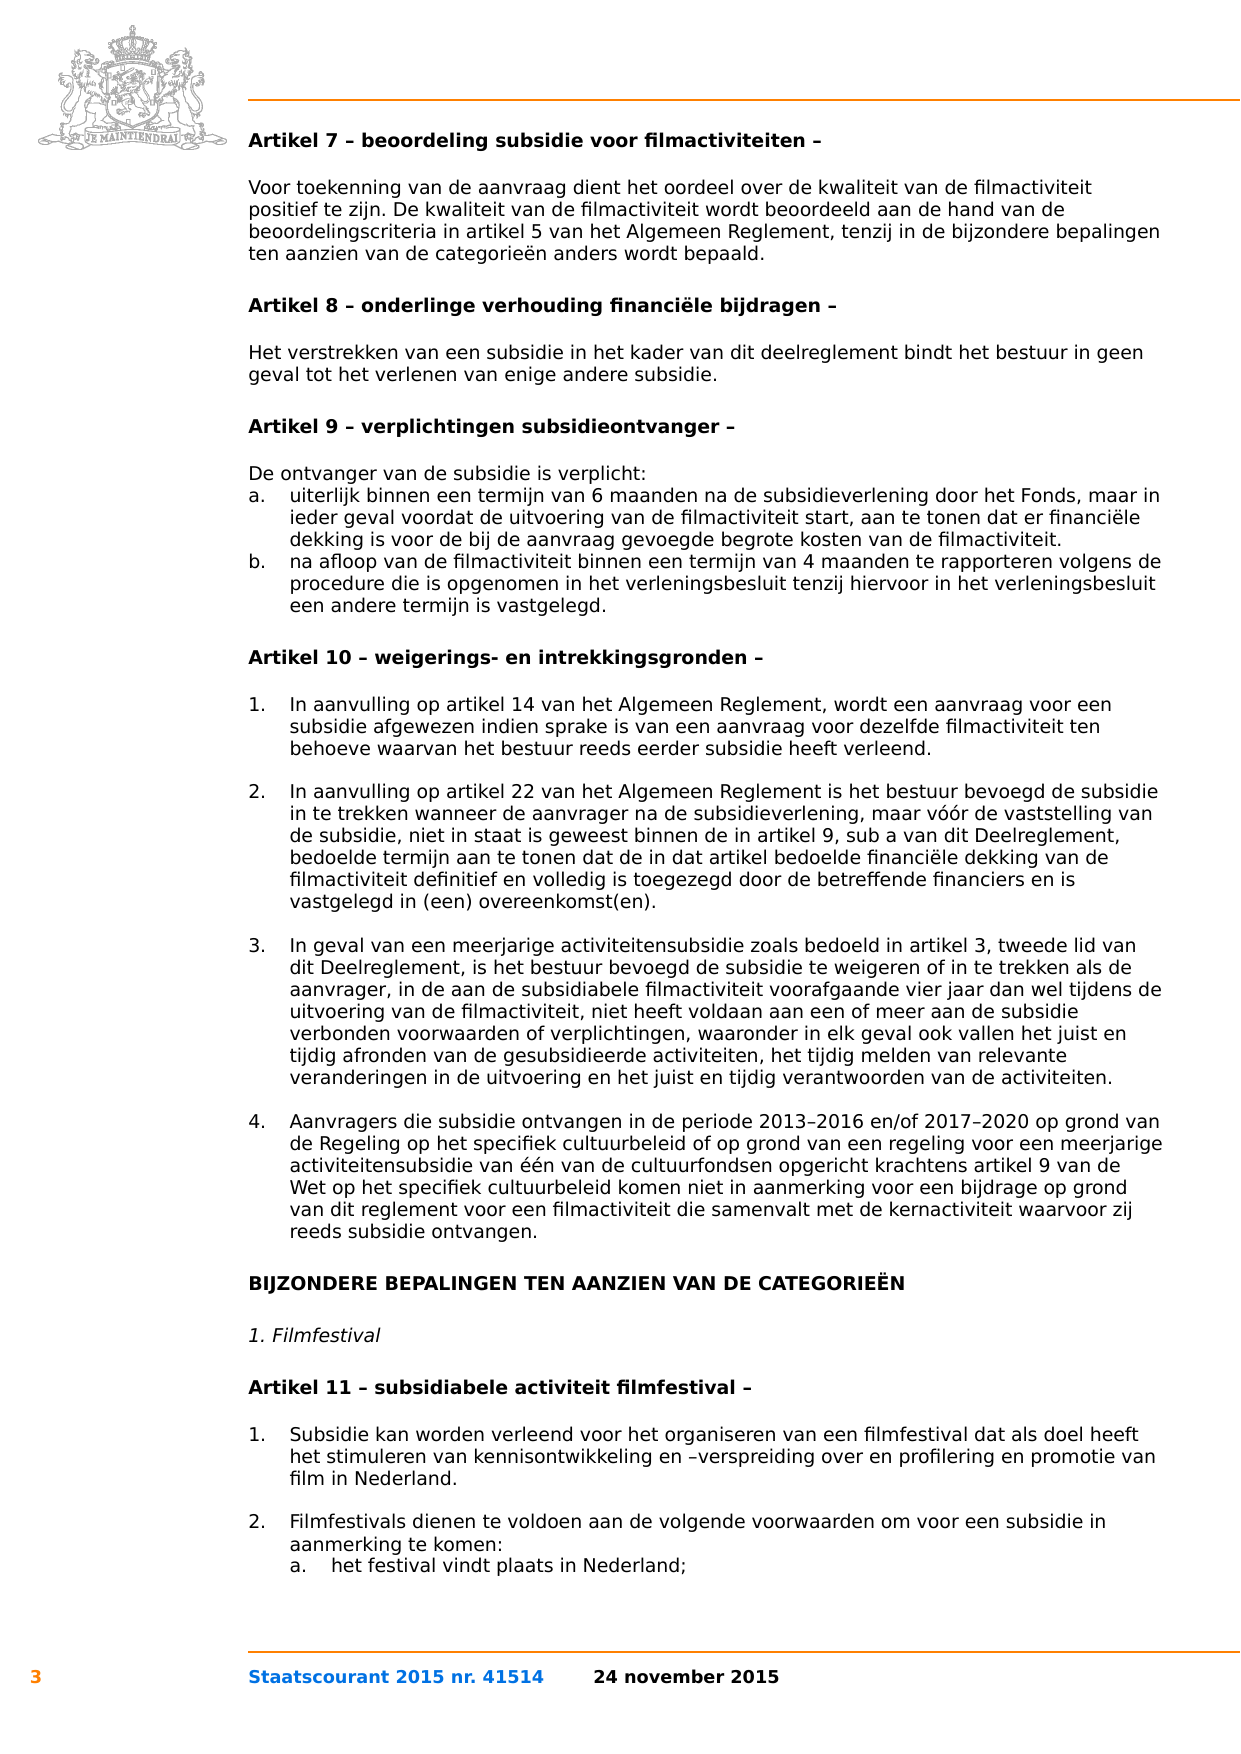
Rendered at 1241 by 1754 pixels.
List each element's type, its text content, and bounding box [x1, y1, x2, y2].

subtitle Artikel 7 – beoordeling subsidie voor filmactiviteiten – [248, 130, 1163, 152]
text 3. In geval van een meerjarige activiteitensubsidie zoals bedoeld in artikel 3, tweede lid van dit Deelreglement, is het bestuur bevoegd de subsidie te weigeren of in te trekken als de aanvrager, in de aan de subsidiabele filmactiviteit voorafgaande vier jaar dan wel tijdens de uitvoering van de filmactiviteit, niet heeft voldaan aan een of meer aan de subsidie verbonden voorwaarden of verplichtingen, waaronder in elk geval ook vallen het juist en tijdig afronden van de gesubsidieerde activiteiten, het tijdig melden van relevante veranderingen in de uitvoering en het juist en tijdig verantwoorden van de activiteiten. [248, 935, 1163, 1089]
subtitle Artikel 8 – onderlinge verhouding financiële bijdragen – [248, 295, 1163, 317]
text a. uiterlijk binnen een termijn van 6 maanden na de subsidieverlening door het Fonds, maar in ieder geval voordat de uitvoering van de filmactiviteit start, aan te tonen dat er financiële dekking is voor de bij de aanvraag gevoegde begrote kosten van de filmactiviteit. [248, 485, 1163, 551]
picture [38, 25, 227, 150]
subtitle BIJZONDERE BEPALINGEN TEN AANZIEN VAN DE CATEGORIEËN [248, 1273, 1163, 1295]
text b. na afloop van de filmactiviteit binnen een termijn van 4 maanden te rapporteren volgens de procedure die is opgenomen in het verleningsbesluit tenzij hiervoor in het verleningsbesluit een andere termijn is vastgelegd. [248, 551, 1163, 617]
subtitle 1. Filmfestival [248, 1325, 1163, 1347]
text De ontvanger van de subsidie is verplicht: [248, 463, 1163, 485]
subtitle Artikel 11 – subsidiabele activiteit filmfestival – [248, 1377, 1163, 1399]
text Voor toekenning van de aanvraag dient het oordeel over de kwaliteit van de filmactiviteit positief te zijn. De kwaliteit van de filmactiviteit wordt beoordeeld aan de hand van de beoordelingscriteria in artikel 5 van het Algemeen Reglement, tenzij in de bijzondere bepalingen ten aanzien van de categorieën anders wordt bepaald. [248, 177, 1163, 265]
text Het verstrekken van een subsidie in het kader van dit deelreglement bindt het bestuur in geen geval tot het verlenen van enige andere subsidie. [248, 342, 1163, 386]
text 1. In aanvulling op artikel 14 van het Algemeen Reglement, wordt een aanvraag voor een subsidie afgewezen indien sprake is van een aanvraag voor dezelfde filmactiviteit ten behoeve waarvan het bestuur reeds eerder subsidie heeft verleend. [248, 693, 1163, 759]
text a. het festival vindt plaats in Nederland; [289, 1555, 1163, 1577]
text 2. Filmfestivals dienen te voldoen aan de volgende voorwaarden om voor een subsidie in aanmerking te komen: [248, 1511, 1163, 1555]
subtitle Artikel 10 – weigerings- en intrekkingsgronden – [248, 647, 1163, 668]
text 4. Aanvragers die subsidie ontvangen in de periode 2013–2016 en/of 2017–2020 op grond van de Regeling op het specifiek cultuurbeleid of op grond van een regeling voor een meerjarige activiteitensubsidie van één van de cultuurfondsen opgericht krachtens artikel 9 van de Wet op het specifiek cultuurbeleid komen niet in aanmerking voor een bijdrage op grond van dit reglement voor een filmactiviteit die samenvalt met de kernactiviteit waarvoor zij reeds subsidie ontvangen. [248, 1111, 1163, 1243]
text 2. In aanvulling op artikel 22 van het Algemeen Reglement is het bestuur bevoegd de subsidie in te trekken wanneer de aanvrager na de subsidieverlening, maar vóór de vaststelling van de subsidie, niet in staat is geweest binnen de in artikel 9, sub a van dit Deelreglement, bedoelde termijn aan te tonen dat de in dat artikel bedoelde financiële dekking van de filmactiviteit definitief en volledig is toegezegd door de betreffende financiers en is vastgelegd in (een) overeenkomst(en). [248, 781, 1163, 913]
subtitle Artikel 9 – verplichtingen subsidieontvanger – [248, 416, 1163, 438]
text 1. Subsidie kan worden verleend voor het organiseren van een filmfestival dat als doel heeft het stimuleren van kennisontwikkeling en –verspreiding over en profilering en promotie van film in Nederland. [248, 1424, 1163, 1489]
